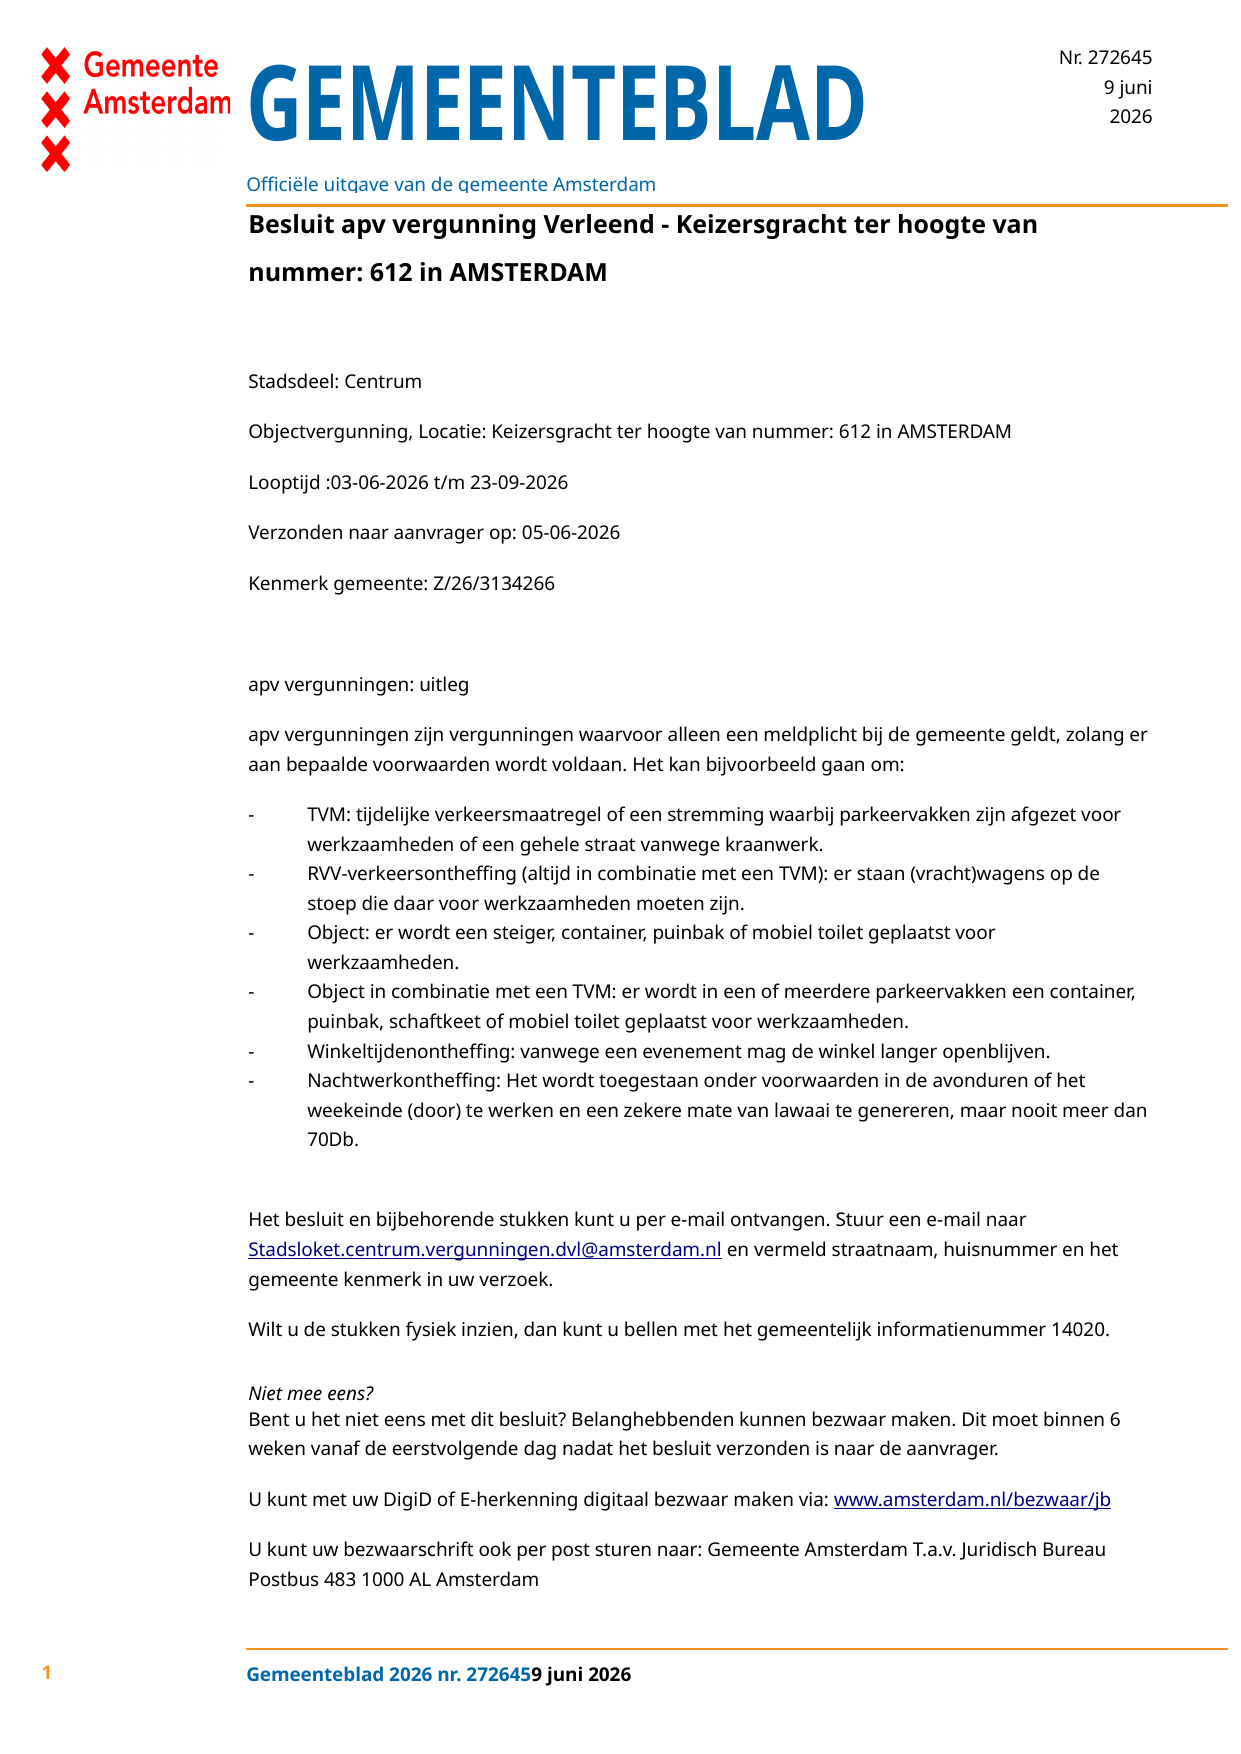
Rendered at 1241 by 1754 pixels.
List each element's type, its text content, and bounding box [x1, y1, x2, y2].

text Niet mee eens? [248, 1380, 1152, 1406]
text Verzonden naar aanvrager op: 05-06-2026 [248, 519, 1152, 545]
list Nachtwerkontheffing: Het wordt toegestaan onder voorwaarden in de avonduren of het weekeinde (door) te werken en een zekere mate van lawaai te genereren, maar nooit meer dan 70Db. [248, 1067, 1152, 1152]
text Besluit apv vergunning Verleend - Keizersgracht ter hoogte van nummer: 612 in AMSTERDAM [248, 207, 1152, 288]
list Object: er wordt een steiger, container, puinbak of mobiel toilet geplaatst voor werkzaamheden. [248, 919, 1152, 975]
text apv vergunningen: uitleg [248, 671, 1152, 697]
list Winkeltijdenontheffing: vanwege een evenement mag de winkel langer openblijven. [248, 1038, 1152, 1064]
list RVV-verkeersontheffing (altijd in combinatie met een TVM): er staan (vracht)wagens op de stoep die daar voor werkzaamheden moeten zijn. [248, 860, 1152, 916]
text U kunt met uw DigiD of E-herkenning digitaal bezwaar maken via: www.amsterdam.nl/bezwaar/jb [248, 1486, 1152, 1512]
list Object in combinatie met een TVM: er wordt in een of meerdere parkeervakken een container, puinbak, schaftkeet of mobiel toilet geplaatst voor werkzaamheden. [248, 979, 1152, 1034]
text apv vergunningen zijn vergunningen waarvoor alleen een meldplicht bij de gemeente geldt, zolang er aan bepaalde voorwaarden wordt voldaan. Het kan bijvoorbeeld gaan om: [248, 721, 1152, 777]
text Objectvergunning, Locatie: Keizersgracht ter hoogte van nummer: 612 in AMSTERDAM [248, 419, 1152, 444]
text Stadsdeel: Centrum [248, 368, 1152, 394]
list TVM: tijdelijke verkeersmaatregel of een stremming waarbij parkeervakken zijn afgezet voor werkzaamheden of een gehele straat vanwege kraanwerk. [248, 801, 1152, 857]
picture [41, 47, 231, 172]
text Bent u het niet eens met dit besluit? Belanghebbenden kunnen bezwaar maken. Dit moet binnen 6 weken vanaf de eerstvolgende dag nadat het besluit verzonden is naar de aanvrager. [248, 1406, 1152, 1461]
text Wilt u de stukken fysiek inzien, dan kunt u bellen met het gemeentelijk informatienummer 14020. [248, 1316, 1152, 1342]
text Kenmerk gemeente: Z/26/3134266 [248, 570, 1152, 596]
text U kunt uw bezwaarschrift ook per post sturen naar: Gemeente Amsterdam T.a.v. Juridisch Bureau Postbus 483 1000 AL Amsterdam [248, 1536, 1152, 1592]
text Looptijd :03-06-2026 t/m 23-09-2026 [248, 469, 1152, 495]
text Het besluit en bijbehorende stukken kunt u per e-mail ontvangen. Stuur een e-mail naar Stadsloket.centrum.vergunningen.dvl@amsterdam.nl en vermeld straatnaam, huisnummer en het gemeente kenmerk in uw verzoek. [248, 1207, 1152, 1292]
